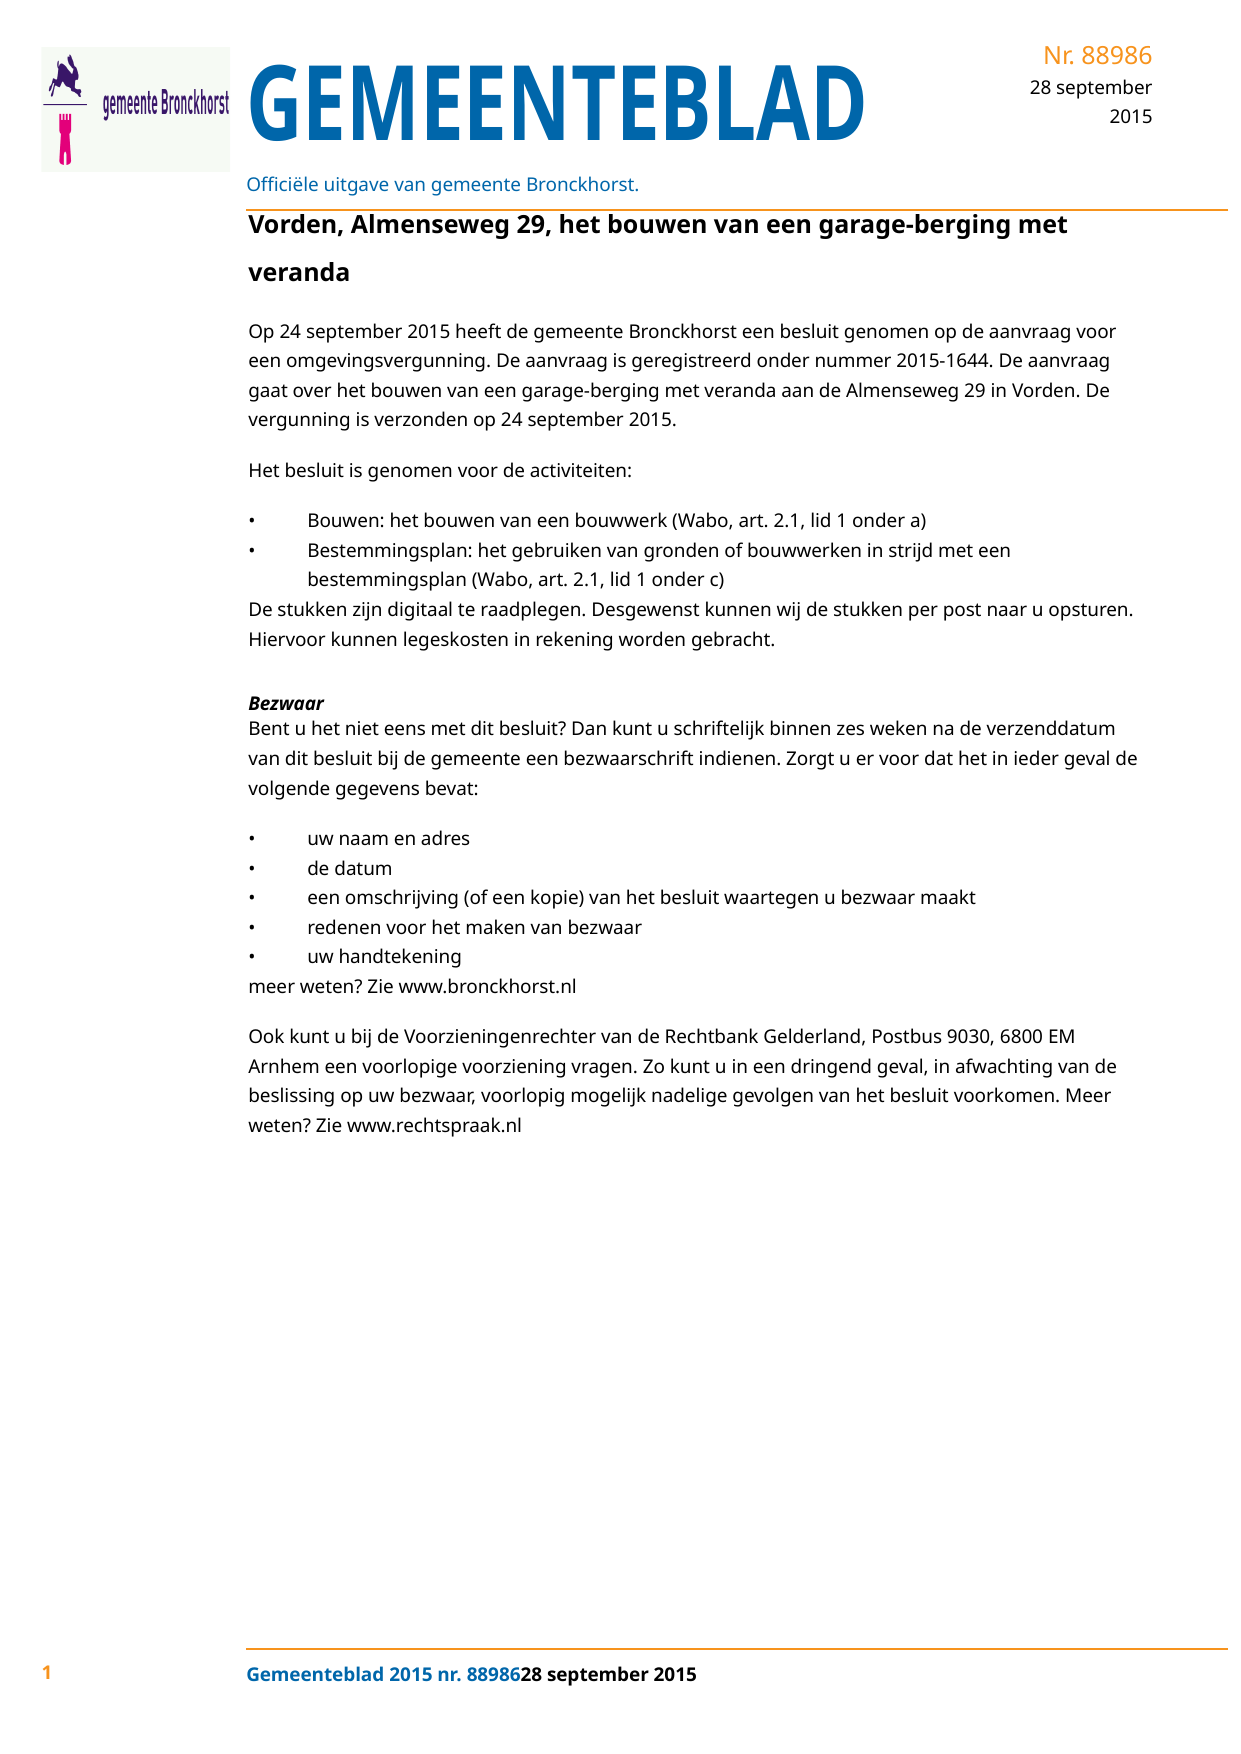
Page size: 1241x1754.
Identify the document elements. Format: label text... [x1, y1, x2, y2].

list uw handtekening [248, 943, 1152, 969]
picture [41, 47, 231, 172]
text Bent u het niet eens met dit besluit? Dan kunt u schriftelijk binnen zes weken na de verzenddatum van dit besluit bij de gemeente een bezwaarschrift indienen. Zorgt u er voor dat het in ieder geval de volgende gegevens bevat: [248, 716, 1152, 800]
text Bezwaar [248, 690, 1152, 716]
text meer weten? Zie www.bronckhorst.nl [248, 973, 1152, 999]
text Het besluit is genomen voor de activiteiten: [248, 457, 1152, 483]
list de datum [248, 855, 1152, 880]
text Ook kunt u bij de Voorzieningenrechter van de Rechtbank Gelderland, Postbus 9030, 6800 EM Arnhem een voorlopige voorziening vragen. Zo kunt u in een dringend geval, in afwachting van de beslissing op uw bezwaar, voorlopig mogelijk nadelige gevolgen van het besluit voorkomen. Meer weten? Zie www.rechtspraak.nl [248, 1023, 1152, 1138]
text De stukken zijn digitaal te raadplegen. Desgewenst kunnen wij de stukken per post naar u opsturen. Hiervoor kunnen legeskosten in rekening worden gebracht. [248, 596, 1152, 652]
list uw naam en adres [248, 825, 1152, 851]
list redenen voor het maken van bezwaar [248, 914, 1152, 939]
list een omschrijving (of een kopie) van het besluit waartegen u bezwaar maakt [248, 884, 1152, 910]
list Bestemmingsplan: het gebruiken van gronden of bouwwerken in strijd met een bestemmingsplan (Wabo, art. 2.1, lid 1 onder c) [248, 537, 1152, 592]
text Vorden, Almenseweg 29, het bouwen van een garage-berging met veranda [248, 211, 1152, 288]
list Bouwen: het bouwen van een bouwwerk (Wabo, art. 2.1, lid 1 onder a) [248, 507, 1152, 533]
text Op 24 september 2015 heeft de gemeente Bronckhorst een besluit genomen op de aanvraag voor een omgevingsvergunning. De aanvraag is geregistreerd onder nummer 2015-1644. De aanvraag gaat over het bouwen van een garage-berging met veranda aan de Almenseweg 29 in Vorden. De vergunning is verzonden op 24 september 2015. [248, 318, 1152, 432]
